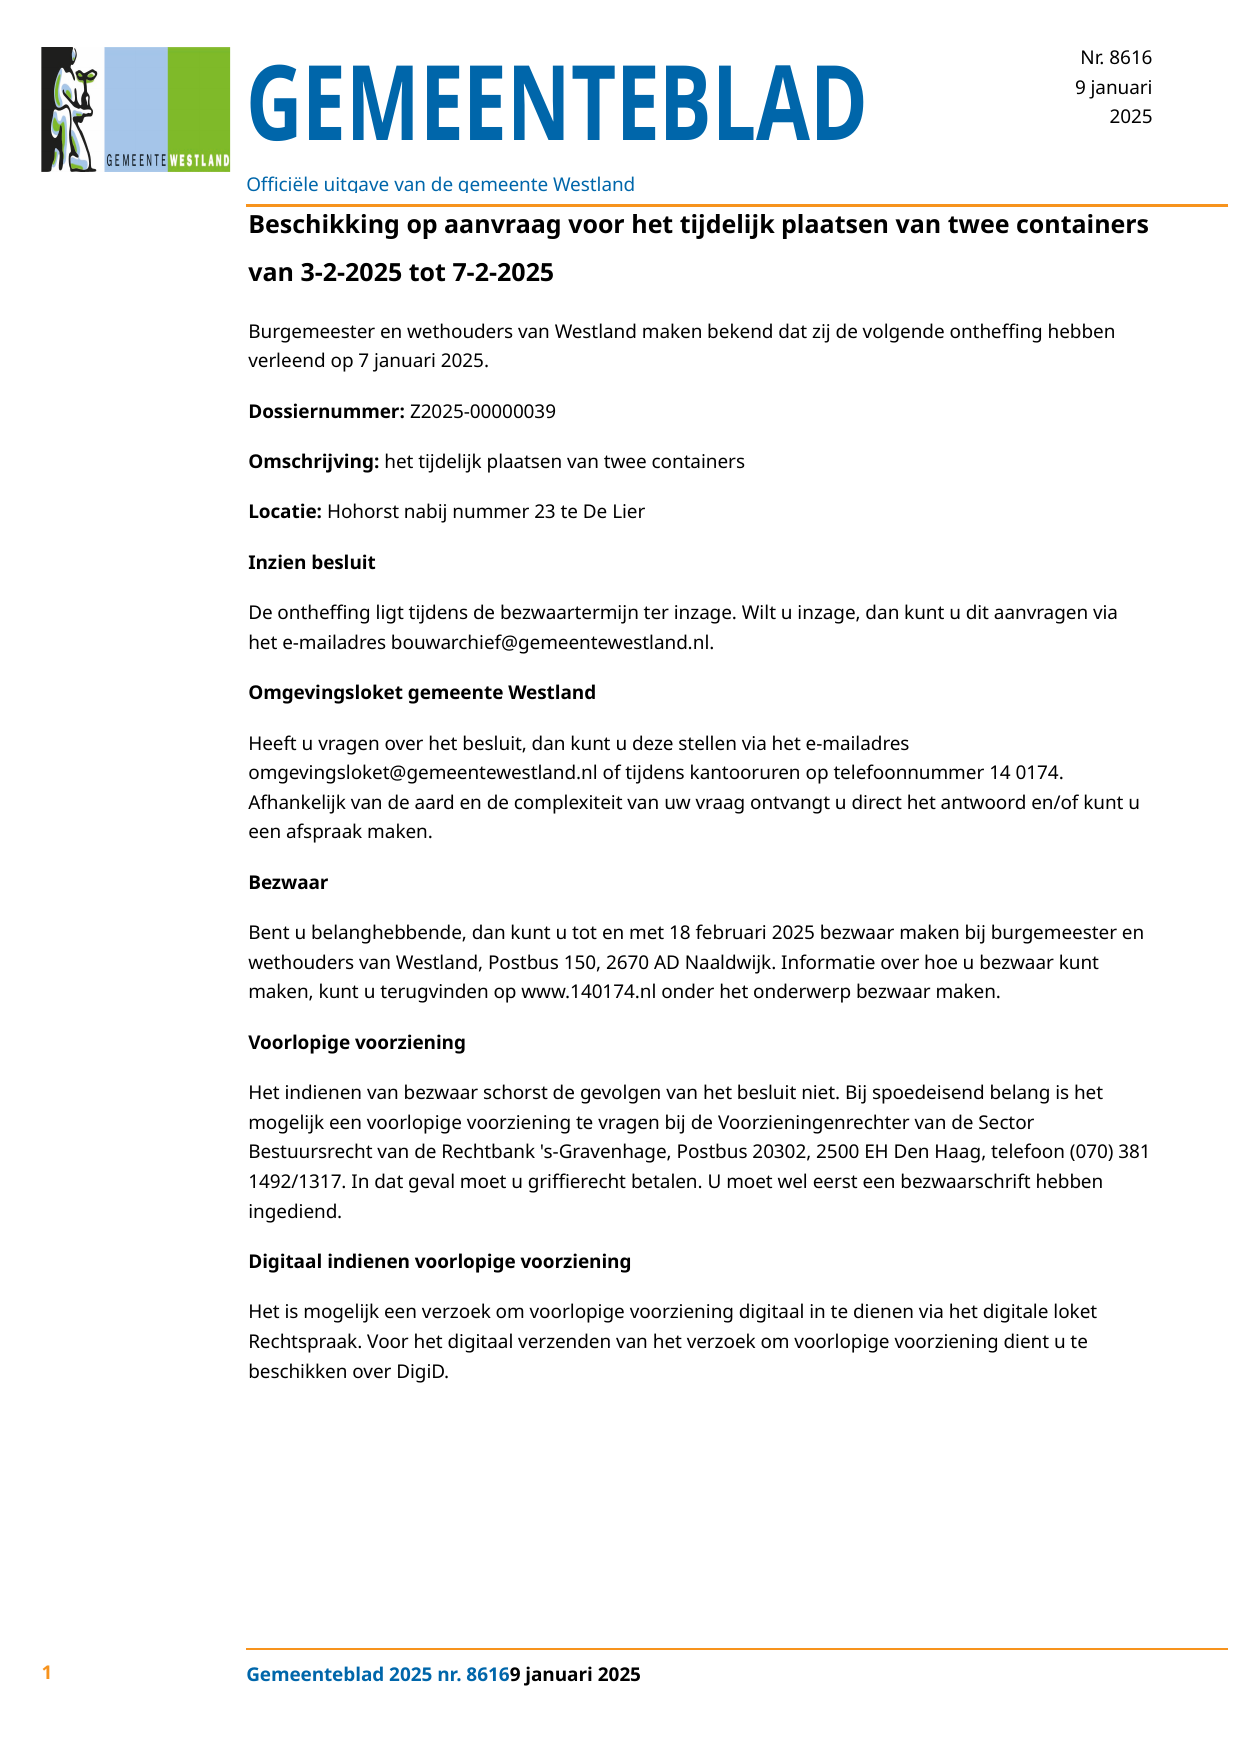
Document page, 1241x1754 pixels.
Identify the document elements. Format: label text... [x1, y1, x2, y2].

picture [41, 47, 231, 172]
text Inzien besluit [248, 549, 1152, 575]
text Dossiernummer: Z2025-00000039 [248, 398, 1152, 424]
text Omschrijving: het tijdelijk plaatsen van twee containers [248, 448, 1152, 474]
text Heeft u vragen over het besluit, dan kunt u deze stellen via het e-mailadres omgevingsloket@gemeentewestland.nl of tijdens kantooruren op telefoonnummer 14 0174. Afhankelijk van de aard en de complexiteit van uw vraag ontvangt u direct het antwoord en/of kunt u een afspraak maken. [248, 730, 1152, 844]
text Locatie: Hohorst nabij nummer 23 te De Lier [248, 499, 1152, 524]
text Bezwaar [248, 869, 1152, 895]
text Burgemeester en wethouders van Westland maken bekend dat zij de volgende ontheffing hebben verleend op 7 januari 2025. [248, 318, 1152, 373]
text Voorlopige voorziening [248, 1029, 1152, 1055]
text Digitaal indienen voorlopige voorziening [248, 1248, 1152, 1274]
text Het is mogelijk een verzoek om voorlopige voorziening digitaal in te dienen via het digitale loket Rechtspraak. Voor het digitaal verzenden van het verzoek om voorlopige voorziening dient u te beschikken over DigiD. [248, 1299, 1152, 1384]
text Bent u belanghebbende, dan kunt u tot en met 18 februari 2025 bezwaar maken bij burgemeester en wethouders van Westland, Postbus 150, 2670 AD Naaldwijk. Informatie over hoe u bezwaar kunt maken, kunt u terugvinden op www.140174.nl onder het onderwerp bezwaar maken. [248, 919, 1152, 1004]
text Beschikking op aanvraag voor het tijdelijk plaatsen van twee containers van 3-2-2025 tot 7-2-2025 [248, 207, 1152, 288]
text Omgevingsloket gemeente Westland [248, 679, 1152, 705]
text Het indienen van bezwaar schorst de gevolgen van het besluit niet. Bij spoedeisend belang is het mogelijk een voorlopige voorziening te vragen bij de Voorzieningenrechter van de Sector Bestuursrecht van de Rechtbank 's-Gravenhage, Postbus 20302, 2500 EH Den Haag, telefoon (070) 381 1492/1317. In dat geval moet u griffierecht betalen. U moet wel eerst een bezwaarschrift hebben ingediend. [248, 1079, 1152, 1224]
text De ontheffing ligt tijdens de bezwaartermijn ter inzage. Wilt u inzage, dan kunt u dit aanvragen via het e-mailadres bouwarchief@gemeentewestland.nl. [248, 599, 1152, 655]
